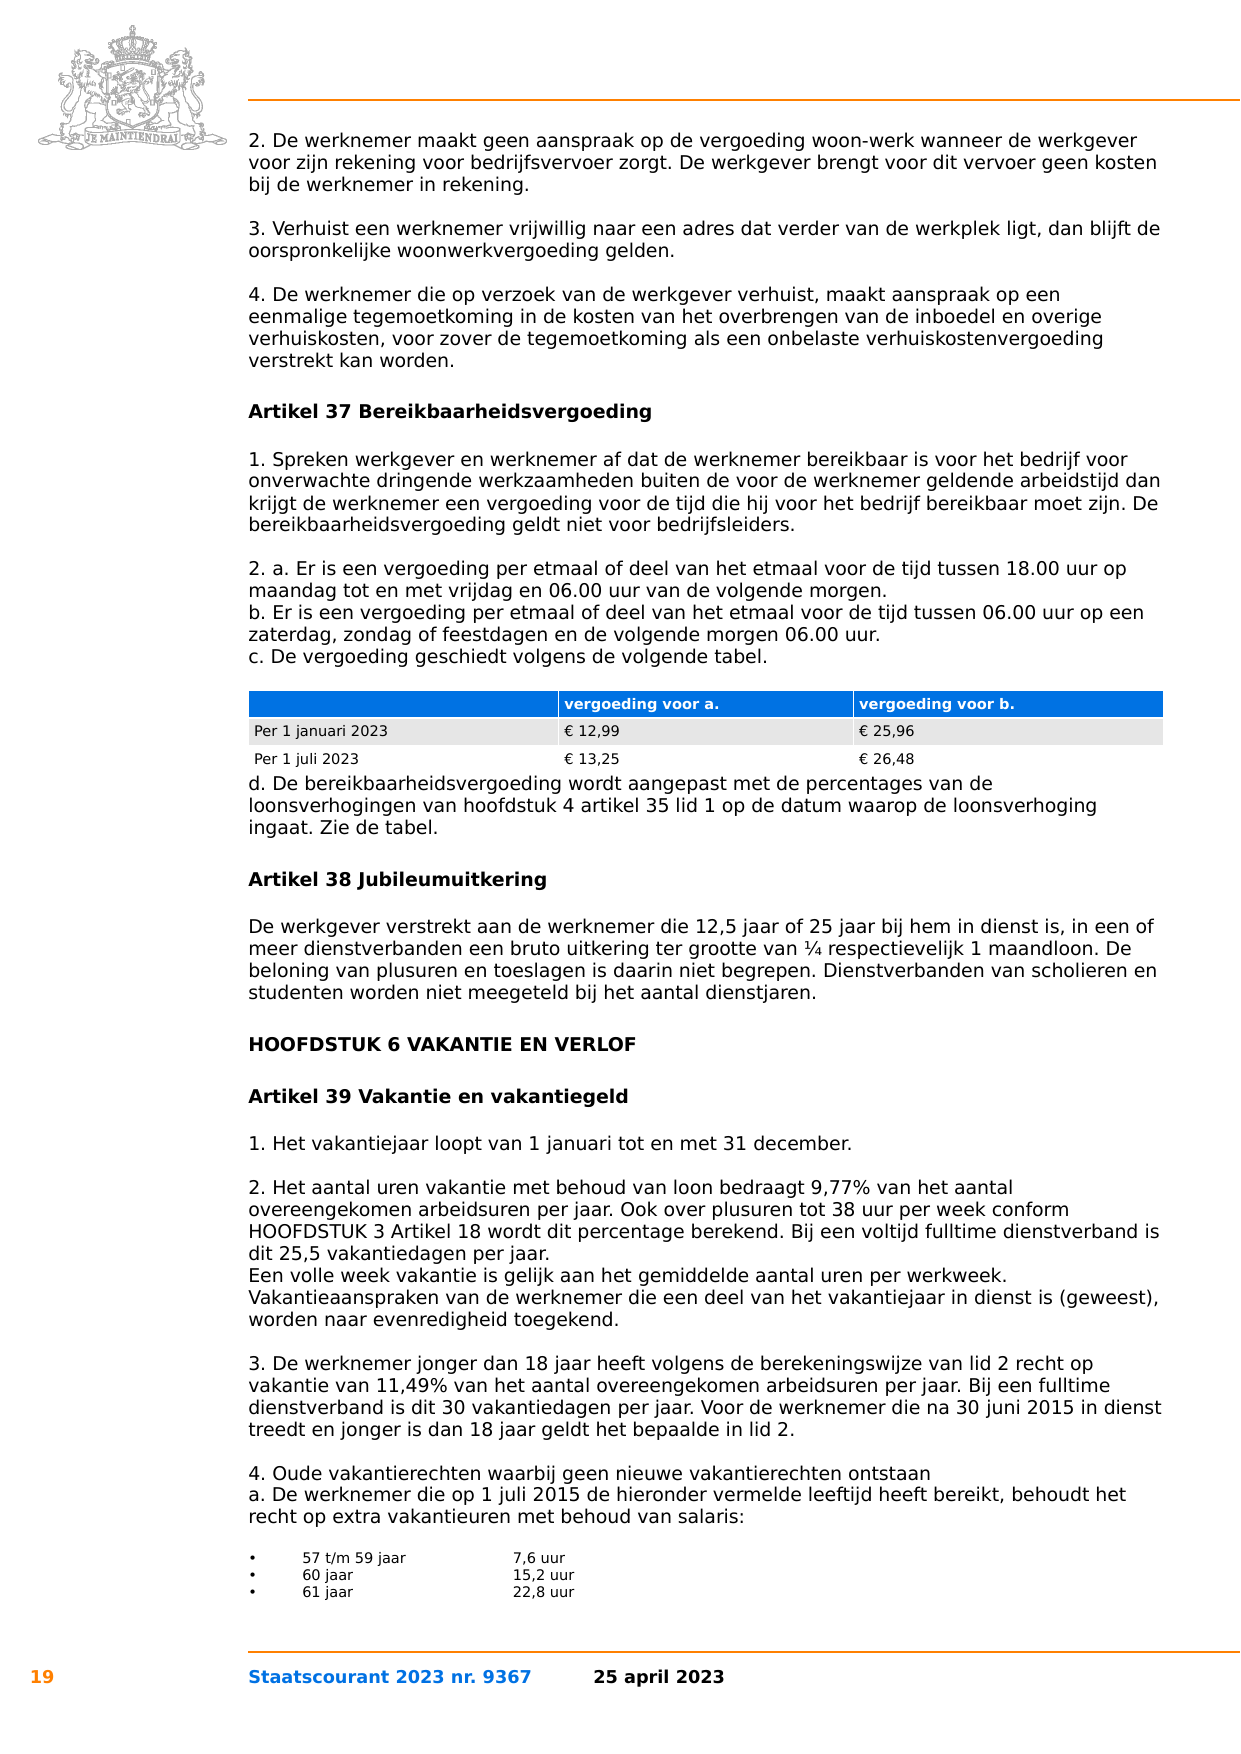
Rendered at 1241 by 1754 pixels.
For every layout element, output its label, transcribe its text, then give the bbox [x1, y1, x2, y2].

text 4. Oude vakantierechten waarbij geen nieuwe vakantierechten ontstaan [248, 1462, 1163, 1484]
table_header 7,6 uur [507, 1550, 1163, 1567]
picture [38, 25, 227, 150]
subtitle Artikel 38 Jubileumuitkering [248, 869, 1163, 891]
text 2. De werknemer maakt geen aanspraak op de vergoeding woon-werk wanneer de werkgever voor zijn rekening voor bedrijfsvervoer zorgt. De werkgever brengt voor dit vervoer geen kosten bij de werknemer in rekening. [248, 130, 1163, 196]
text 3. De werknemer jonger dan 18 jaar heeft volgens de berekeningswijze van lid 2 recht op vakantie van 11,49% van het aantal overeengekomen arbeidsuren per jaar. Bij een fulltime dienstverband is dit 30 vakantiedagen per jaar. Voor de werknemer die na 30 juni 2015 in dienst treedt en jonger is dan 18 jaar geldt het bepaalde in lid 2. [248, 1353, 1163, 1441]
text 3. Verhuist een werknemer vrijwillig naar een adres dat verder van de werkplek ligt, dan blijft de oorspronkelijke woonwerkvergoeding gelden. [248, 218, 1163, 262]
text a. De werknemer die op 1 juli 2015 de hieronder vermelde leeftijd heeft bereikt, behoudt het recht op extra vakantieuren met behoud van salaris: [248, 1484, 1163, 1528]
text 2. a. Er is een vergoeding per etmaal of deel van het etmaal voor de tijd tussen 18.00 uur op maandag tot en met vrijdag en 06.00 uur van de volgende morgen. [248, 558, 1163, 602]
table_header • [248, 1550, 296, 1567]
table_cell Per 1 januari 2023 [249, 719, 558, 745]
text Vakantieaanspraken van de werknemer die een deel van het vakantiejaar in dienst is (geweest), worden naar evenredigheid toegekend. [248, 1287, 1163, 1331]
table_header vergoeding voor b. [854, 691, 1163, 717]
text b. Er is een vergoeding per etmaal of deel van het etmaal voor de tijd tussen 06.00 uur op een zaterdag, zondag of feestdagen en de volgende morgen 06.00 uur. [248, 602, 1163, 646]
table_cell 61 jaar [296, 1584, 507, 1601]
text 4. De werknemer die op verzoek van de werkgever verhuist, maakt aanspraak op een eenmalige tegemoetkoming in de kosten van het overbrengen van de inboedel en overige verhuiskosten, voor zover de tegemoetkoming als een onbelaste verhuiskostenvergoeding verstrekt kan worden. [248, 283, 1163, 371]
text 1. Spreken werkgever en werknemer af dat de werknemer bereikbaar is voor het bedrijf voor onverwachte dringende werkzaamheden buiten de voor de werknemer geldende arbeidstijd dan krijgt de werknemer een vergoeding voor de tijd die hij voor het bedrijf bereikbaar moet zijn. De bereikbaarheidsvergoeding geldt niet voor bedrijfsleiders. [248, 448, 1163, 536]
table_cell € 13,25 [559, 746, 853, 772]
table_cell • [248, 1567, 296, 1584]
table_cell € 25,96 [854, 719, 1163, 745]
text 2. Het aantal uren vakantie met behoud van loon bedraagt 9,77% van het aantal overeengekomen arbeidsuren per jaar. Ook over plusuren tot 38 uur per week conform HOOFDSTUK 3 Artikel 18 wordt dit percentage berekend. Bij een voltijd fulltime dienstverband is dit 25,5 vakantiedagen per jaar. [248, 1177, 1163, 1265]
text c. De vergoeding geschiedt volgens de volgende tabel. [248, 646, 1163, 668]
subtitle Artikel 39 Vakantie en vakantiegeld [248, 1086, 1163, 1108]
table_cell Per 1 juli 2023 [249, 746, 558, 772]
subtitle HOOFDSTUK 6 VAKANTIE EN VERLOF [248, 1034, 1163, 1056]
table_header [249, 691, 558, 717]
table_cell 15,2 uur [507, 1567, 1163, 1584]
subtitle Artikel 37 Bereikbaarheidsvergoeding [248, 401, 1163, 423]
table_cell € 26,48 [854, 746, 1163, 772]
text Een volle week vakantie is gelijk aan het gemiddelde aantal uren per werkweek. [248, 1265, 1163, 1287]
text 1. Het vakantiejaar loopt van 1 januari tot en met 31 december. [248, 1133, 1163, 1155]
text De werkgever verstrekt aan de werknemer die 12,5 jaar of 25 jaar bij hem in dienst is, in een of meer dienstverbanden een bruto uitkering ter grootte van ¼ respectievelijk 1 maandloon. De beloning van plusuren en toeslagen is daarin niet begrepen. Dienstverbanden van scholieren en studenten worden niet meegeteld bij het aantal dienstjaren. [248, 916, 1163, 1004]
table_header vergoeding voor a. [559, 691, 853, 717]
table_cell 22,8 uur [507, 1584, 1163, 1601]
table_cell 60 jaar [296, 1567, 507, 1584]
table_cell • [248, 1584, 296, 1601]
table_header 57 t/m 59 jaar [296, 1550, 507, 1567]
text d. De bereikbaarheidsvergoeding wordt aangepast met de percentages van de loonsverhogingen van hoofdstuk 4 artikel 35 lid 1 op de datum waarop de loonsverhoging ingaat. Zie de tabel. [248, 773, 1163, 839]
table_cell € 12,99 [559, 719, 853, 745]
